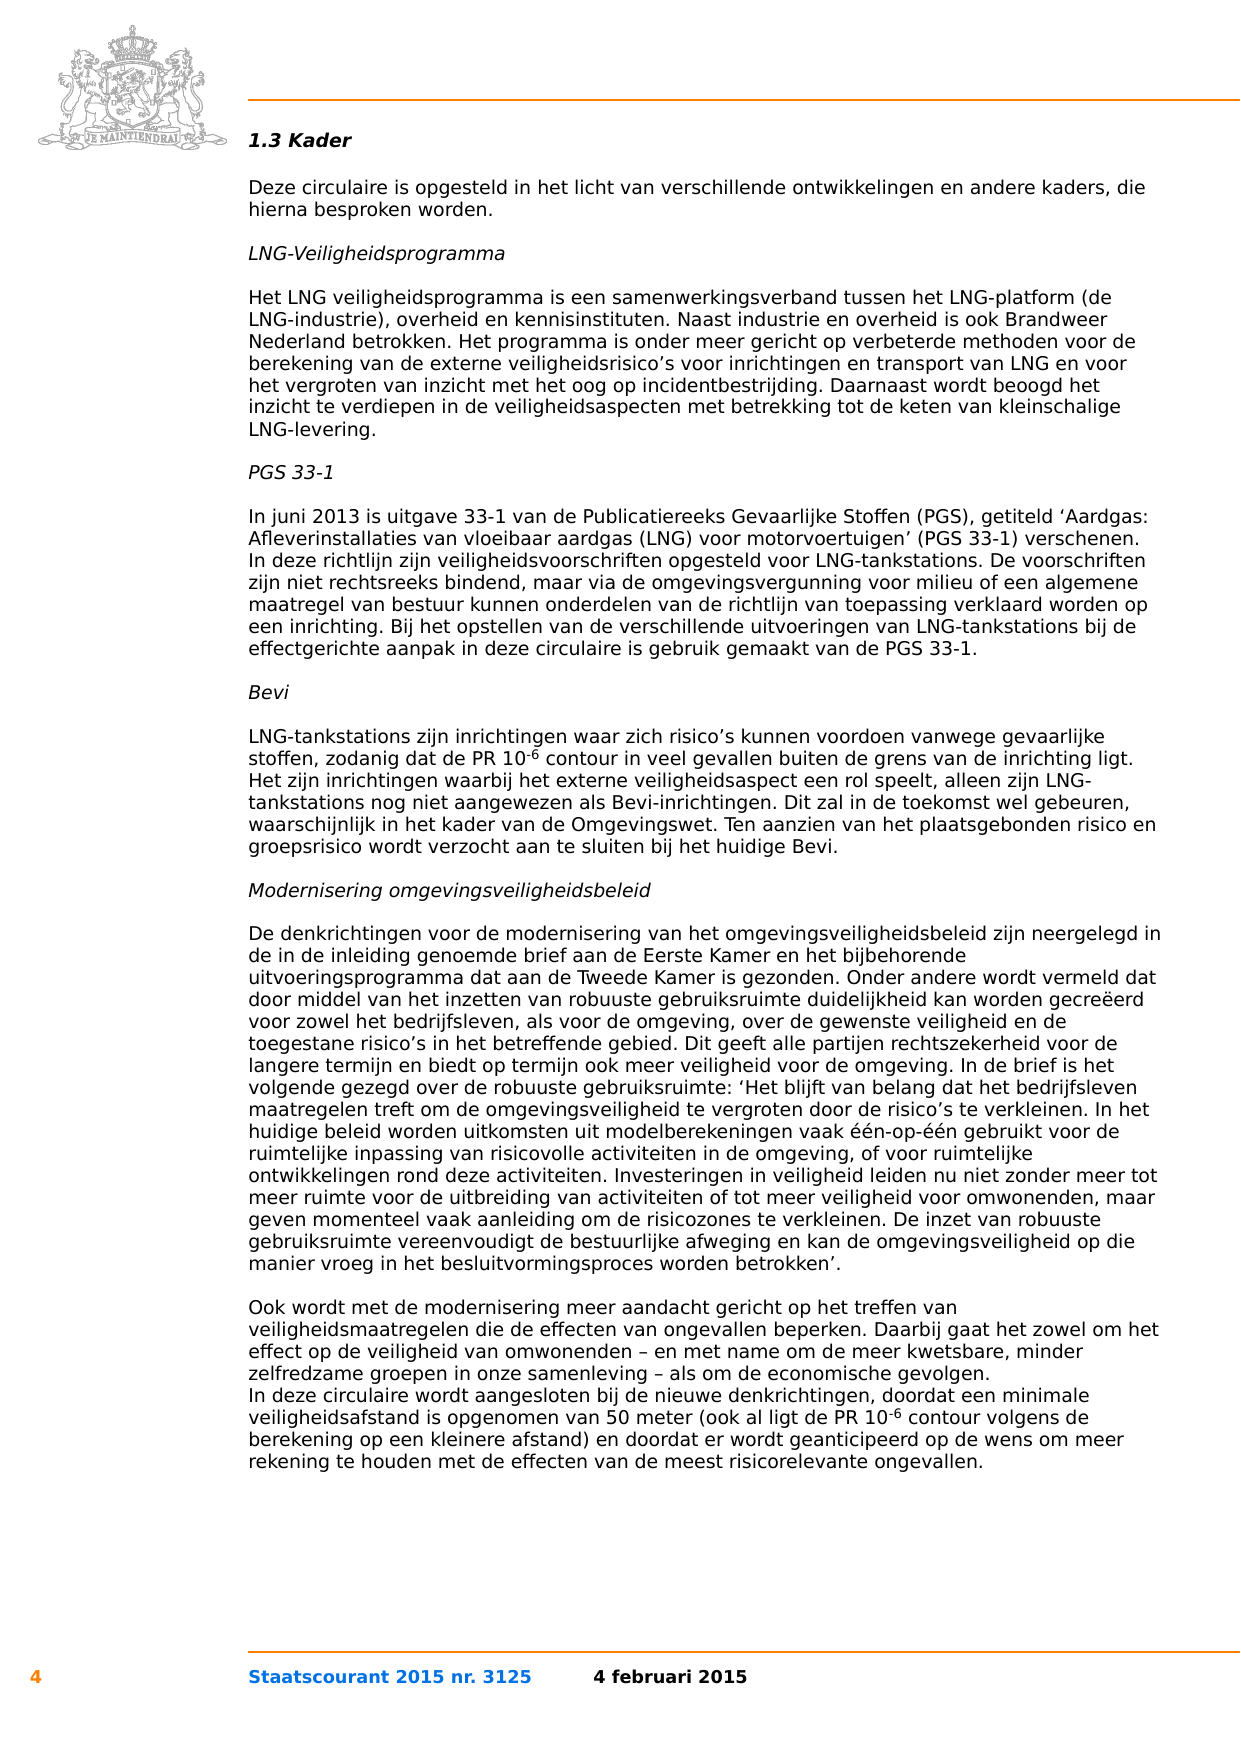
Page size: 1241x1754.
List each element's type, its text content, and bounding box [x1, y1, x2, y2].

subtitle LNG-Veiligheidsprogramma [248, 243, 1163, 265]
text Ook wordt met de modernisering meer aandacht gericht op het treffen van veiligheidsmaatregelen die de effecten van ongevallen beperken. Daarbij gaat het zowel om het effect op de veiligheid van omwonenden – en met name om de meer kwetsbare, minder zelfredzame groepen in onze samenleving – als om de economische gevolgen. [248, 1297, 1163, 1385]
subtitle PGS 33-1 [248, 462, 1163, 484]
subtitle Modernisering omgevingsveiligheidsbeleid [248, 879, 1163, 901]
text Het LNG veiligheidsprogramma is een samenwerkingsverband tussen het LNG-platform (de LNG-industrie), overheid en kennisinstituten. Naast industrie en overheid is ook Brandweer Nederland betrokken. Het programma is onder meer gericht op verbeterde methoden voor de berekening van de externe veiligheidsrisico’s voor inrichtingen en transport van LNG en voor het vergroten van inzicht met het oog op incidentbestrijding. Daarnaast wordt beoogd het inzicht te verdiepen in de veiligheidsaspecten met betrekking tot de keten van kleinschalige LNG-levering. [248, 287, 1163, 440]
text De denkrichtingen voor de modernisering van het omgevingsveiligheidsbeleid zijn neergelegd in de in de inleiding genoemde brief aan de Eerste Kamer en het bijbehorende uitvoeringsprogramma dat aan de Tweede Kamer is gezonden. Onder andere wordt vermeld dat door middel van het inzetten van robuuste gebruiksruimte duidelijkheid kan worden gecreëerd voor zowel het bedrijfsleven, als voor de omgeving, over de gewenste veiligheid en de toegestane risico’s in het betreffende gebied. Dit geeft alle partijen rechtszekerheid voor de langere termijn en biedt op termijn ook meer veiligheid voor de omgeving. In de brief is het volgende gezegd over de robuuste gebruiksruimte: ‘Het blijft van belang dat het bedrijfsleven maatregelen treft om de omgevingsveiligheid te vergroten door de risico’s te verkleinen. In het huidige beleid worden uitkomsten uit modelberekeningen vaak één-op-één gebruikt voor de ruimtelijke inpassing van risicovolle activiteiten in de omgeving, of voor ruimtelijke ontwikkelingen rond deze activiteiten. Investeringen in veiligheid leiden nu niet zonder meer tot meer ruimte voor de uitbreiding van activiteiten of tot meer veiligheid voor omwonenden, maar geven momenteel vaak aanleiding om de risicozones te verkleinen. De inzet van robuuste gebruiksruimte vereenvoudigt de bestuurlijke afweging en kan de omgevingsveiligheid op die manier vroeg in het besluitvormingsproces worden betrokken’. [248, 923, 1163, 1275]
subtitle Bevi [248, 682, 1163, 704]
text LNG-tankstations zijn inrichtingen waar zich risico’s kunnen voordoen vanwege gevaarlijke stoffen, zodanig dat de PR 10-6 contour in veel gevallen buiten de grens van de inrichting ligt. Het zijn inrichtingen waarbij het externe veiligheidsaspect een rol speelt, alleen zijn LNG-tankstations nog niet aangewezen als Bevi-inrichtingen. Dit zal in de toekomst wel gebeuren, waarschijnlijk in het kader van de Omgevingswet. Ten aanzien van het plaatsgebonden risico en groepsrisico wordt verzocht aan te sluiten bij het huidige Bevi. [248, 726, 1163, 858]
text In juni 2013 is uitgave 33-1 van de Publicatiereeks Gevaarlijke Stoffen (PGS), getiteld ‘Aardgas: Afleverinstallaties van vloeibaar aardgas (LNG) voor motorvoertuigen’ (PGS 33-1) verschenen. In deze richtlijn zijn veiligheidsvoorschriften opgesteld voor LNG-tankstations. De voorschriften zijn niet rechtsreeks bindend, maar via de omgevingsvergunning voor milieu of een algemene maatregel van bestuur kunnen onderdelen van de richtlijn van toepassing verklaard worden op een inrichting. Bij het opstellen van de verschillende uitvoeringen van LNG-tankstations bij de effectgerichte aanpak in deze circulaire is gebruik gemaakt van de PGS 33-1. [248, 506, 1163, 660]
picture [38, 25, 227, 150]
text Deze circulaire is opgesteld in het licht van verschillende ontwikkelingen en andere kaders, die hierna besproken worden. [248, 177, 1163, 221]
text In deze circulaire wordt aangesloten bij de nieuwe denkrichtingen, doordat een minimale veiligheidsafstand is opgenomen van 50 meter (ook al ligt de PR 10-6 contour volgens de berekening op een kleinere afstand) en doordat er wordt geanticipeerd op de wens om meer rekening te houden met de effecten van de meest risicorelevante ongevallen. [248, 1385, 1163, 1473]
subtitle 1.3 Kader [248, 130, 1163, 152]
